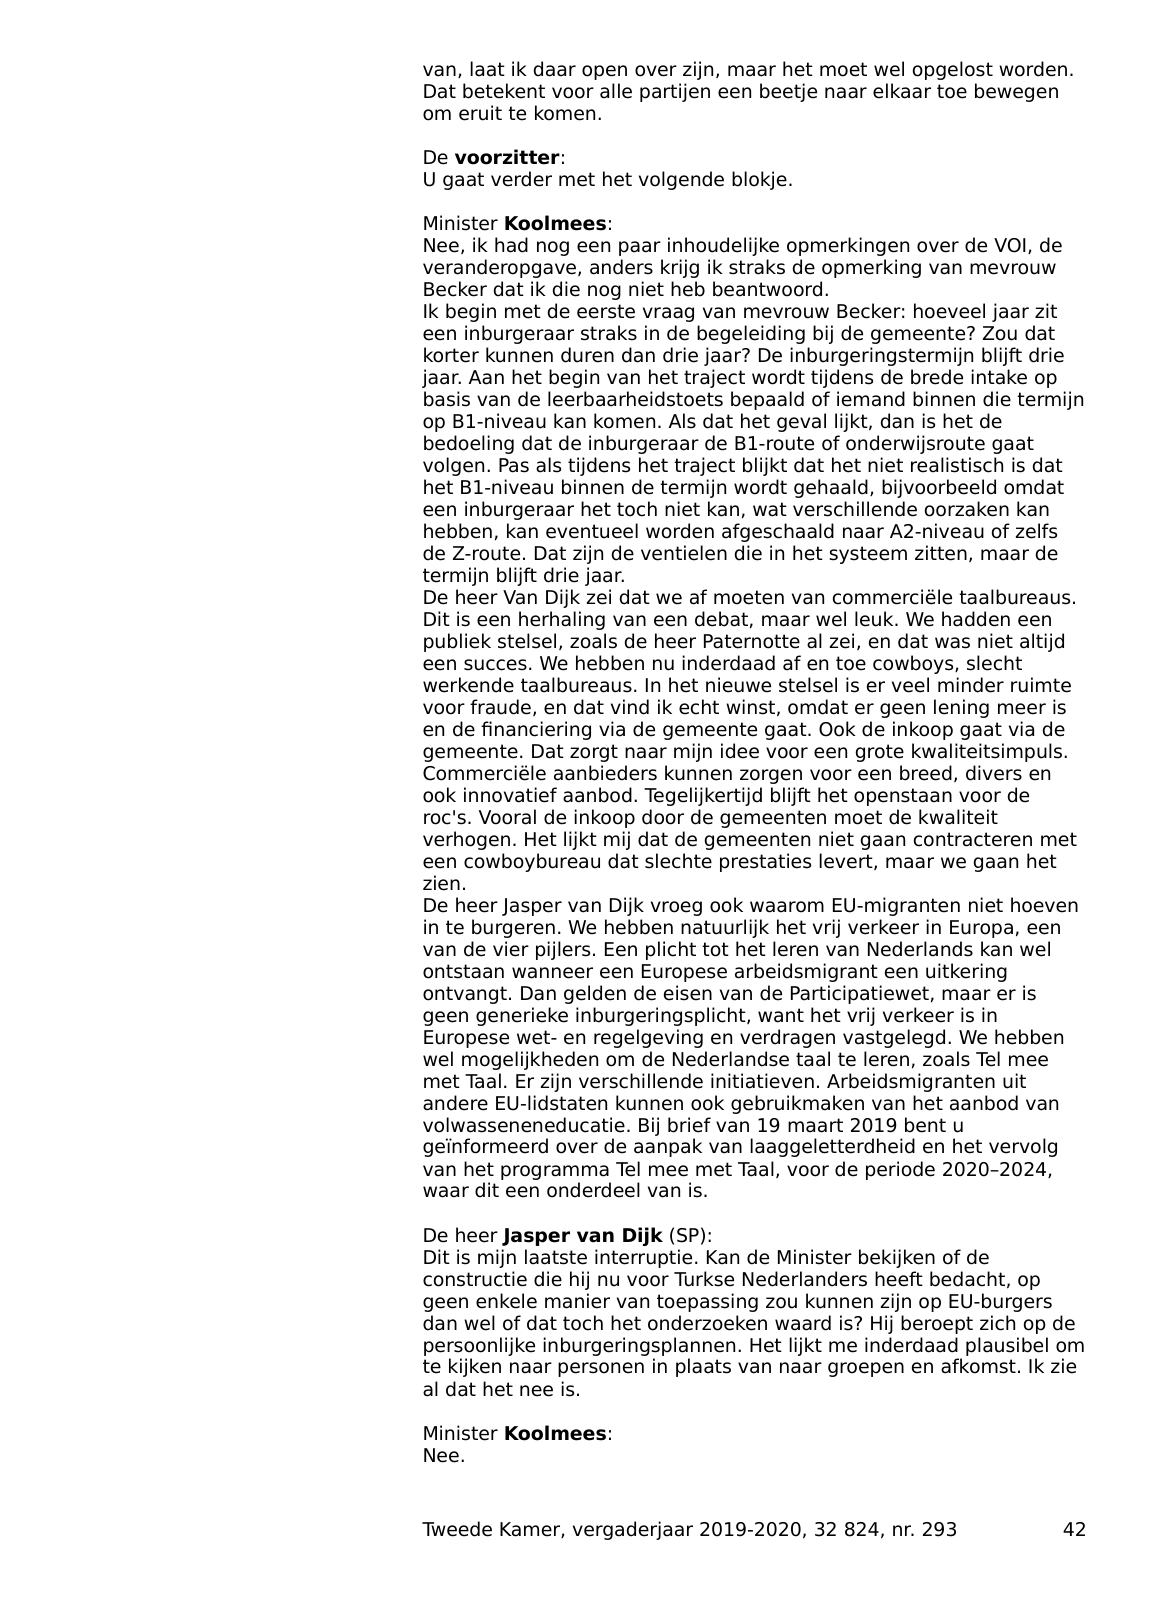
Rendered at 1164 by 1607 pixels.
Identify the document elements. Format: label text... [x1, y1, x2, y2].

text De heer Van Dijk zei dat we af moeten van commerciële taalbureaus. Dit is een herhaling van een debat, maar wel leuk. We hadden een publiek stelsel, zoals de heer Paternotte al zei, en dat was niet altijd een succes. We hebben nu inderdaad af en toe cowboys, slecht werkende taalbureaus. In het nieuwe stelsel is er veel minder ruimte voor fraude, en dat vind ik echt winst, omdat er geen lening meer is en de financiering via de gemeente gaat. Ook de inkoop gaat via de gemeente. Dat zorgt naar mijn idee voor een grote kwaliteitsimpuls. Commerciële aanbieders kunnen zorgen voor een breed, divers en ook innovatief aanbod. Tegelijkertijd blijft het openstaan voor de roc's. Vooral de inkoop door de gemeenten moet de kwaliteit verhogen. Het lijkt mij dat de gemeenten niet gaan contracteren met een cowboybureau dat slechte prestaties levert, maar we gaan het zien. [422, 587, 1087, 895]
text Minister Koolmees: [422, 213, 1087, 235]
text van, laat ik daar open over zijn, maar het moet wel opgelost worden. Dat betekent voor alle partijen een beetje naar elkaar toe bewegen om eruit te komen. [422, 59, 1087, 125]
text U gaat verder met het volgende blokje. [422, 169, 1087, 191]
text Dit is mijn laatste interruptie. Kan de Minister bekijken of de constructie die hij nu voor Turkse Nederlanders heeft bedacht, op geen enkele manier van toepassing zou kunnen zijn op EU-burgers dan wel of dat toch het onderzoeken waard is? Hij beroept zich op de persoonlijke inburgeringsplannen. Het lijkt me inderdaad plausibel om te kijken naar personen in plaats van naar groepen en afkomst. Ik zie al dat het nee is. [422, 1247, 1087, 1400]
text Ik begin met de eerste vraag van mevrouw Becker: hoeveel jaar zit een inburgeraar straks in de begeleiding bij de gemeente? Zou dat korter kunnen duren dan drie jaar? De inburgeringstermijn blijft drie jaar. Aan het begin van het traject wordt tijdens de brede intake op basis van de leerbaarheidstoets bepaald of iemand binnen die termijn op B1-niveau kan komen. Als dat het geval lijkt, dan is het de bedoeling dat de inburgeraar de B1-route of onderwijsroute gaat volgen. Pas als tijdens het traject blijkt dat het niet realistisch is dat het B1-niveau binnen de termijn wordt gehaald, bijvoorbeeld omdat een inburgeraar het toch niet kan, wat verschillende oorzaken kan hebben, kan eventueel worden afgeschaald naar A2-niveau of zelfs de Z-route. Dat zijn de ventielen die in het systeem zitten, maar de termijn blijft drie jaar. [422, 301, 1087, 587]
text Nee, ik had nog een paar inhoudelijke opmerkingen over de VOI, de veranderopgave, anders krijg ik straks de opmerking van mevrouw Becker dat ik die nog niet heb beantwoord. [422, 235, 1087, 301]
text Nee. [422, 1444, 1087, 1467]
text De heer Jasper van Dijk vroeg ook waarom EU-migranten niet hoeven in te burgeren. We hebben natuurlijk het vrij verkeer in Europa, een van de vier pijlers. Een plicht tot het leren van Nederlands kan wel ontstaan wanneer een Europese arbeidsmigrant een uitkering ontvangt. Dan gelden de eisen van de Participatiewet, maar er is geen generieke inburgeringsplicht, want het vrij verkeer is in Europese wet- en regelgeving en verdragen vastgelegd. We hebben wel mogelijkheden om de Nederlandse taal te leren, zoals Tel mee met Taal. Er zijn verschillende initiatieven. Arbeidsmigranten uit andere EU-lidstaten kunnen ook gebruikmaken van het aanbod van volwasseneneducatie. Bij brief van 19 maart 2019 bent u geïnformeerd over de aanpak van laaggeletterdheid en het vervolg van het programma Tel mee met Taal, voor de periode 2020–2024, waar dit een onderdeel van is. [422, 895, 1087, 1202]
text De voorzitter: [422, 147, 1087, 169]
text De heer Jasper van Dijk (SP): [422, 1224, 1087, 1247]
text Minister Koolmees: [422, 1423, 1087, 1444]
